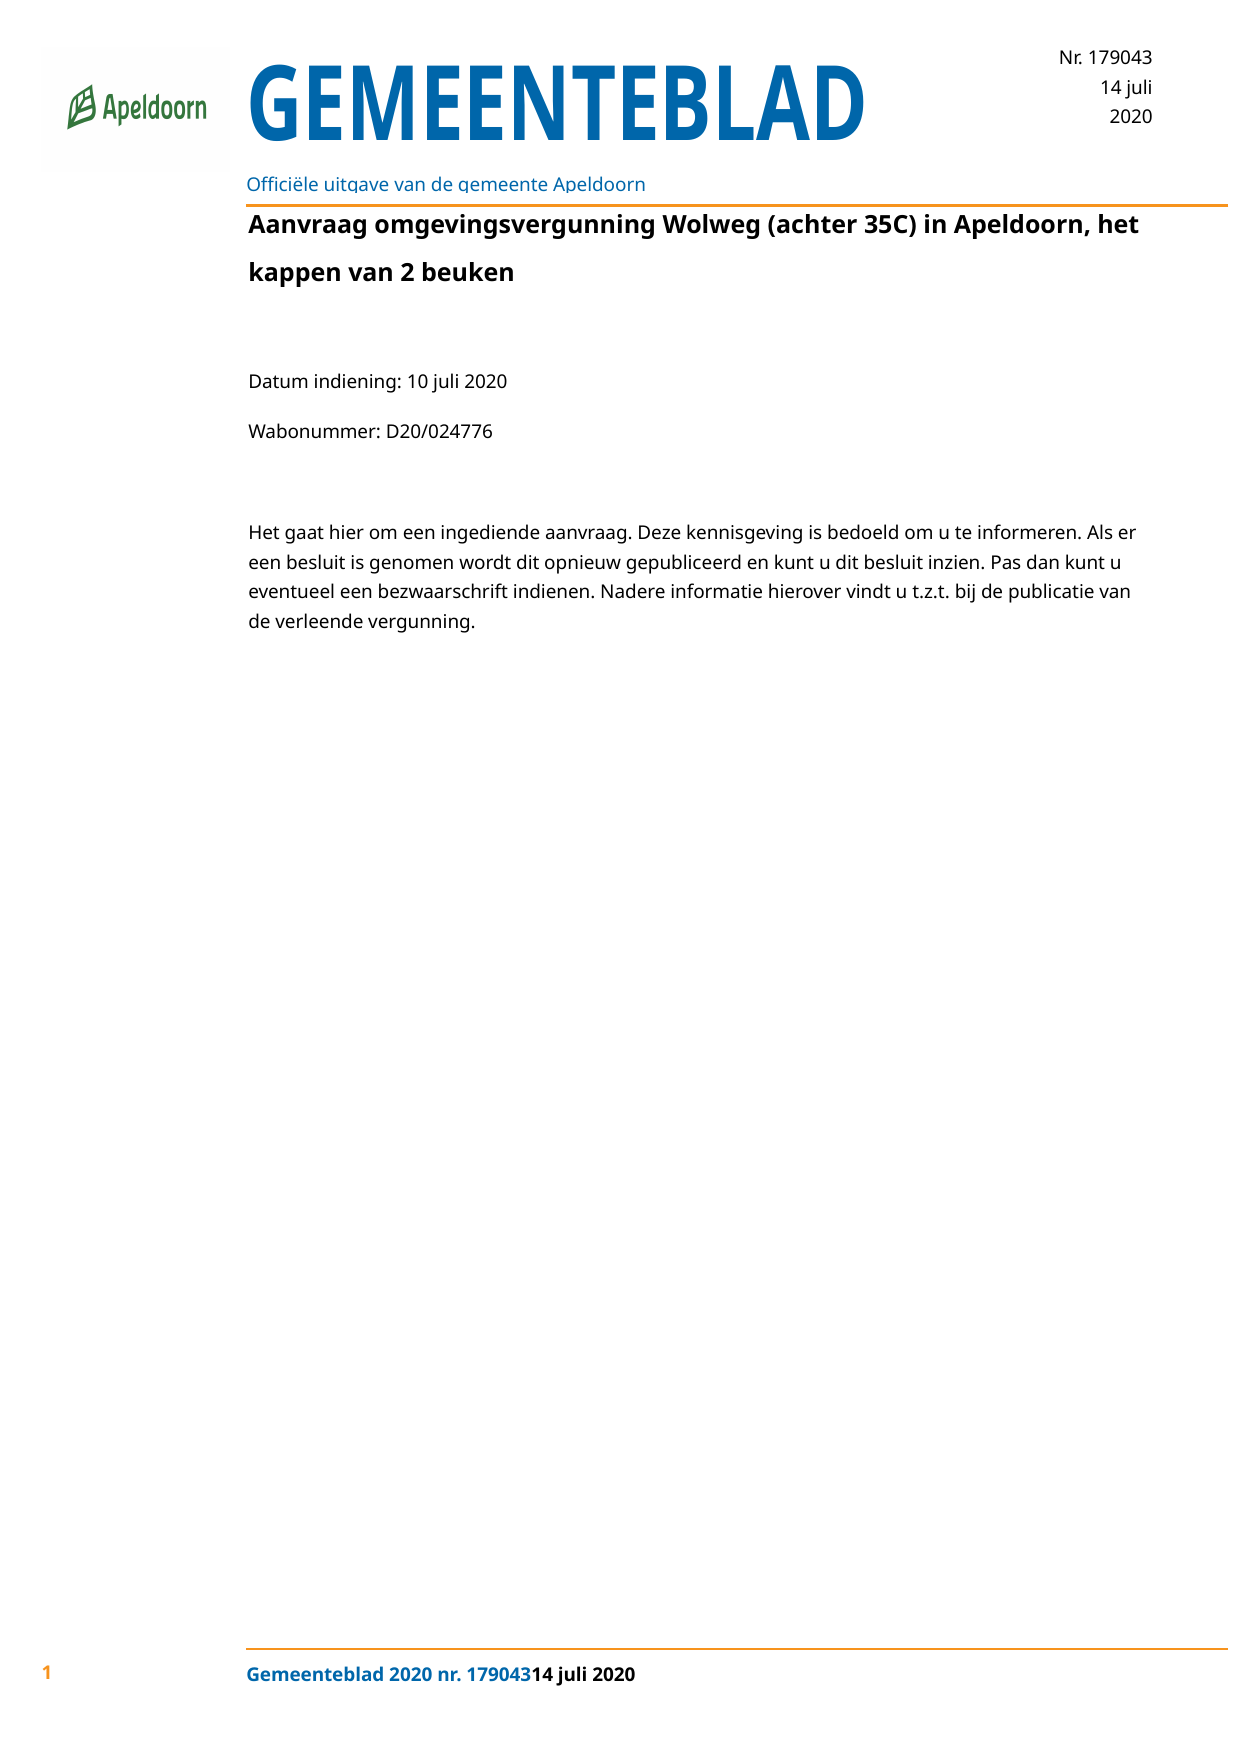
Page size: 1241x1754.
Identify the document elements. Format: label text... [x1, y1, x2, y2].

text Datum indiening: 10 juli 2020 [248, 368, 1152, 394]
text Aanvraag omgevingsvergunning Wolweg (achter 35C) in Apeldoorn, het kappen van 2 beuken [248, 207, 1152, 288]
text Wabonummer: D20/024776 [248, 419, 1152, 444]
picture [41, 47, 231, 172]
text Het gaat hier om een ingediende aanvraag. Deze kennisgeving is bedoeld om u te informeren. Als er een besluit is genomen wordt dit opnieuw gepubliceerd en kunt u dit besluit inzien. Pas dan kunt u eventueel een bezwaarschrift indienen. Nadere informatie hierover vindt u t.z.t. bij de publicatie van de verleende vergunning. [248, 519, 1152, 634]
